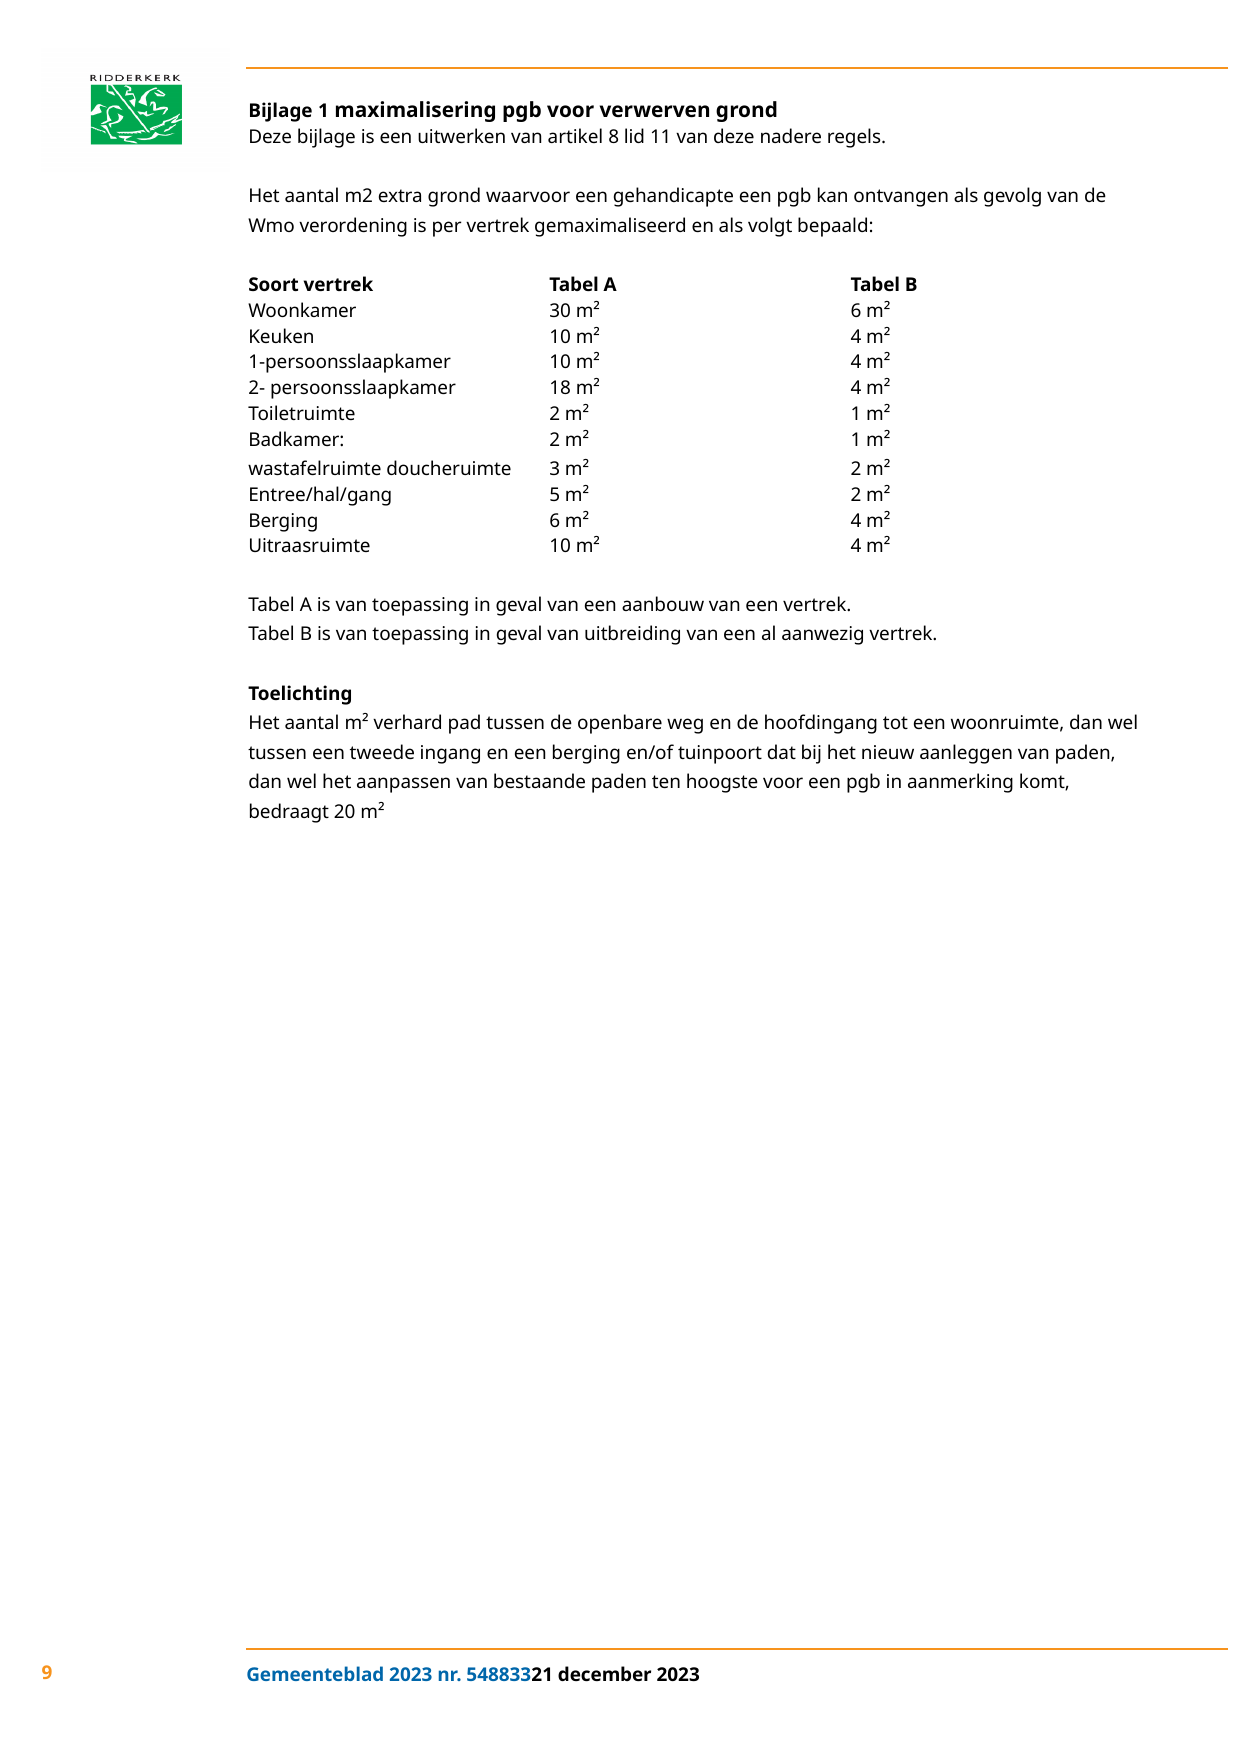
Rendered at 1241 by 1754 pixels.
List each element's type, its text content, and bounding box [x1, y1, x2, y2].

table_cell 4 m² [850, 533, 1152, 558]
table_cell 4 m² [850, 349, 1152, 374]
table_cell 4 m² [850, 323, 1152, 348]
table_cell 30 m² [549, 297, 850, 323]
table_cell 2 m² [850, 481, 1152, 507]
table_cell 5 m² [549, 481, 850, 507]
table_cell Woonkamer [248, 297, 549, 323]
table_cell Uitraasruimte [248, 533, 549, 558]
table_cell 1 m² 2 m² [850, 426, 1152, 481]
table_cell 10 m² [549, 323, 850, 348]
text Het aantal m² verhard pad tussen de openbare weg en de hoofdingang tot een woonruimte, dan wel tussen een tweede ingang en een berging en/of tuinpoort dat bij het nieuw aanleggen van paden, dan wel het aanpassen van bestaande paden ten hoogste voor een pgb in aanmerking komt, bedraagt 20 m² [248, 709, 1152, 824]
table_cell 4 m² [850, 507, 1152, 532]
table_header Tabel A [549, 271, 850, 297]
table_cell 10 m² [549, 349, 850, 374]
table_cell Badkamer: wastafelruimte doucheruimte [248, 426, 549, 481]
table_cell 18 m² [549, 374, 850, 400]
table_cell 10 m² [549, 533, 850, 558]
table_cell 2- persoonsslaapkamer [248, 374, 549, 400]
text Toelichting [248, 680, 1152, 706]
text Bijlage 1 maximalisering pgb voor verwerven grond [248, 95, 1152, 123]
picture [41, 47, 231, 172]
table_cell 2 m² [549, 400, 850, 426]
table_cell 1 m² [850, 400, 1152, 426]
text Het aantal m2 extra grond waarvoor een gehandicapte een pgb kan ontvangen als gevolg van de Wmo verordening is per vertrek gemaximaliseerd en als volgt bepaald: [248, 182, 1152, 238]
table_cell 4 m² [850, 374, 1152, 400]
table_header Soort vertrek [248, 271, 549, 297]
table_cell Entree/hal/gang [248, 481, 549, 507]
table_cell Keuken [248, 323, 549, 348]
table_cell 6 m² [850, 297, 1152, 323]
text Deze bijlage is een uitwerken van artikel 8 lid 11 van deze nadere regels. [248, 123, 1152, 149]
table_cell Toiletruimte [248, 400, 549, 426]
table_cell 2 m² 3 m² [549, 426, 850, 481]
table_cell Berging [248, 507, 549, 532]
table_cell 6 m² [549, 507, 850, 532]
text Tabel A is van toepassing in geval van een aanbouw van een vertrek. [248, 591, 1152, 617]
table_header Tabel B [850, 271, 1152, 297]
table_cell 1-persoonsslaapkamer [248, 349, 549, 374]
text Tabel B is van toepassing in geval van uitbreiding van een al aanwezig vertrek. [248, 621, 1152, 646]
